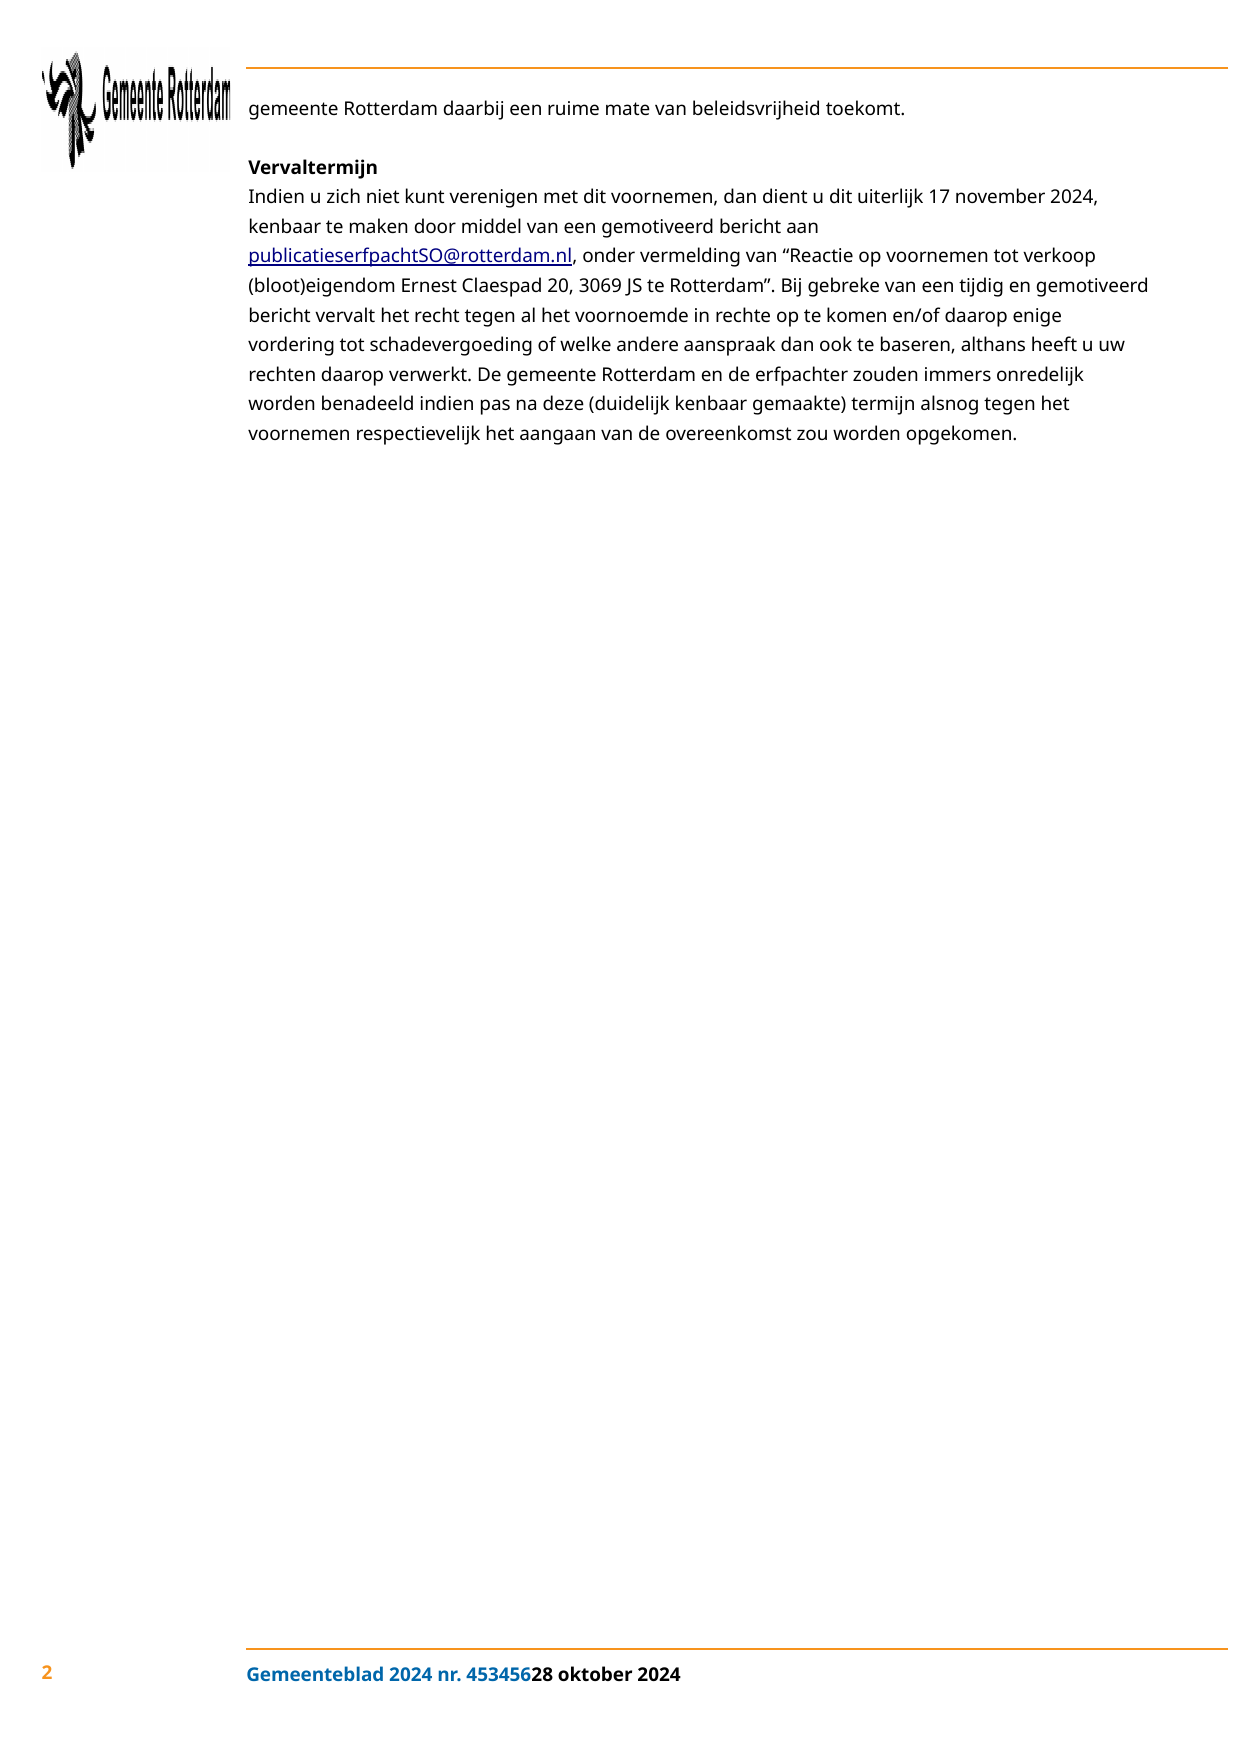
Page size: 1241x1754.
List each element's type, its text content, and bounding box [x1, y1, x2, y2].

picture [41, 47, 231, 172]
text Indien u zich niet kunt verenigen met dit voornemen, dan dient u dit uiterlijk 17 november 2024, kenbaar te maken door middel van een gemotiveerd bericht aan publicatieserfpachtSO@rotterdam.nl, onder vermelding van “Reactie op voornemen tot verkoop (bloot)eigendom Ernest Claespad 20, 3069 JS te Rotterdam”. Bij gebreke van een tijdig en gemotiveerd bericht vervalt het recht tegen al het voornoemde in rechte op te komen en/of daarop enige vordering tot schadevergoeding of welke andere aanspraak dan ook te baseren, althans heeft u uw rechten daarop verwerkt. De gemeente Rotterdam en de erfpachter zouden immers onredelijk worden benadeeld indien pas na deze (duidelijk kenbaar gemaakte) termijn alsnog tegen het voornemen respectievelijk het aangaan van de overeenkomst zou worden opgekomen. [248, 183, 1152, 446]
text Vervaltermijn [248, 154, 1152, 180]
text gemeente Rotterdam daarbij een ruime mate van beleidsvrijheid toekomt. [248, 95, 1152, 121]
